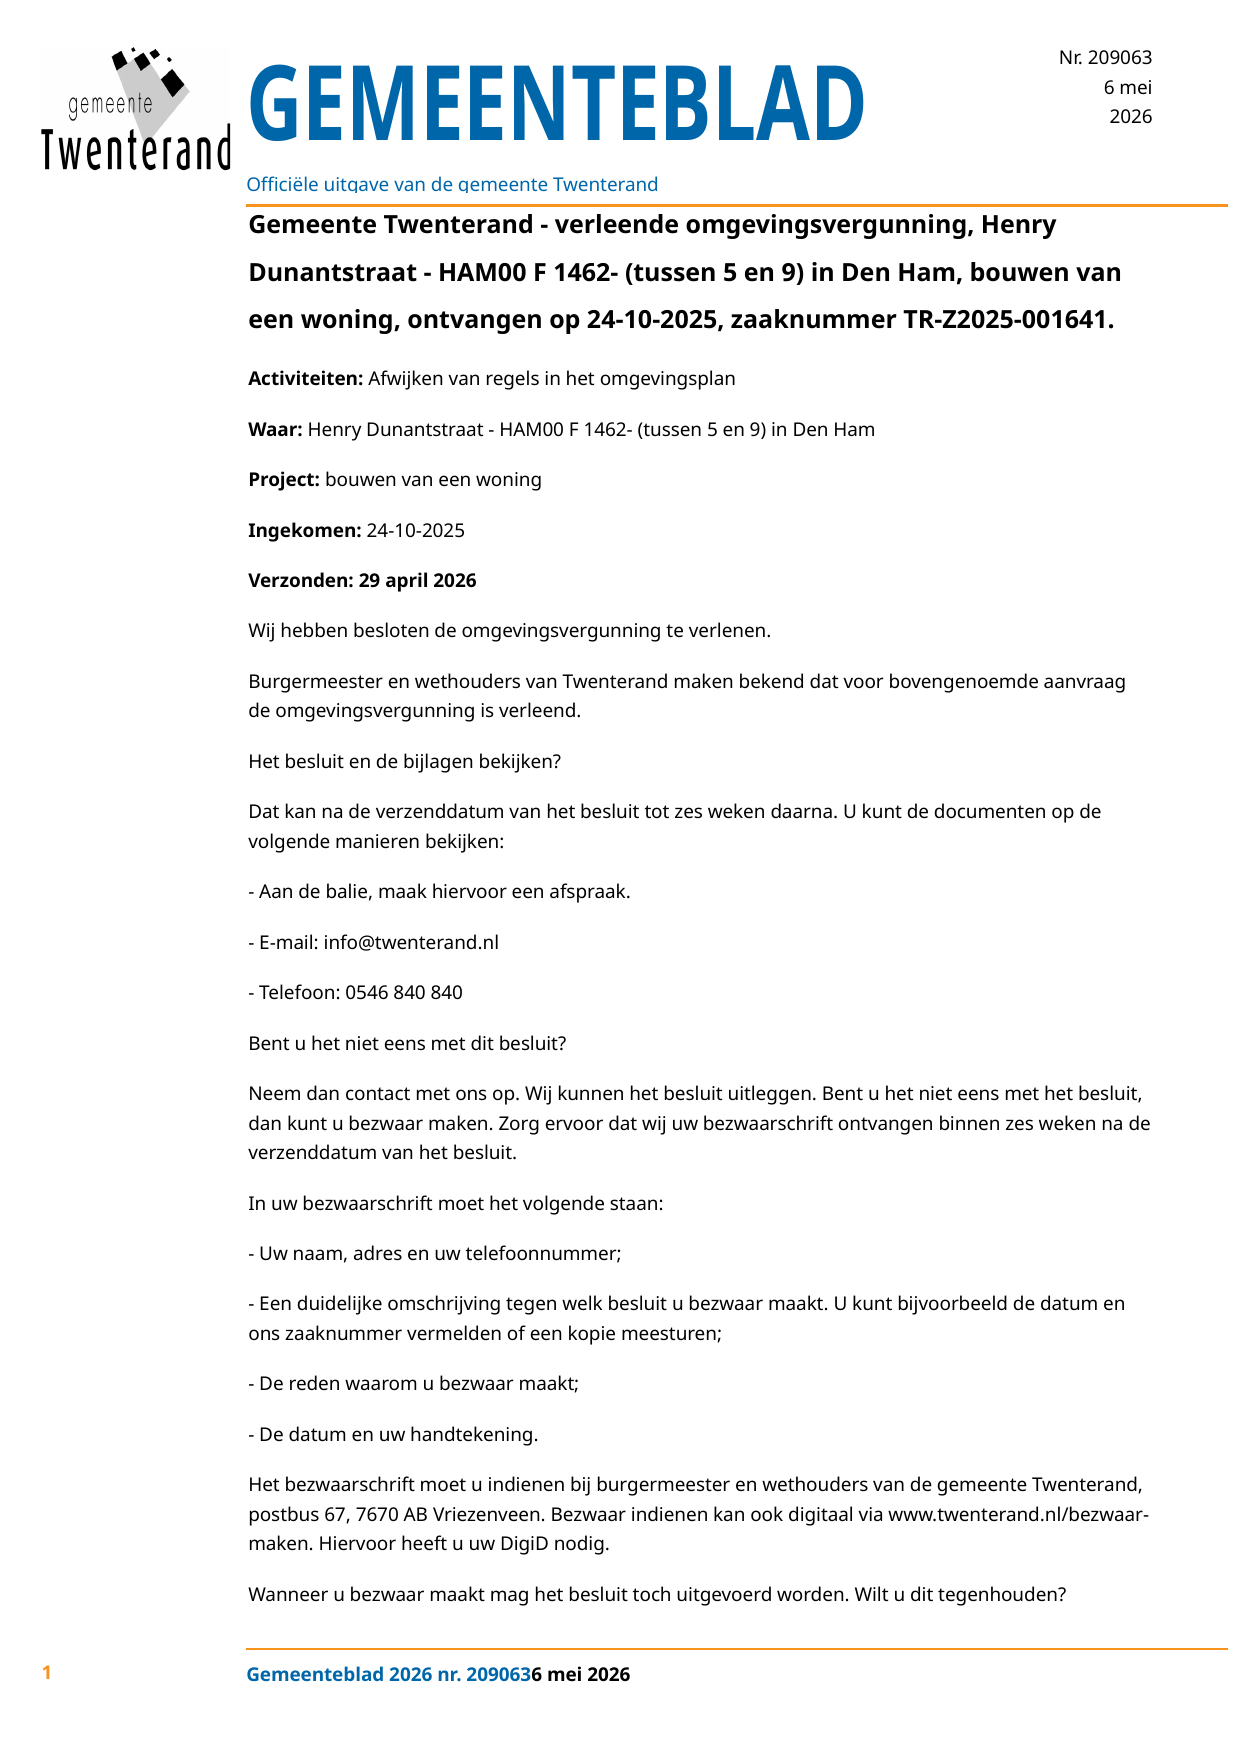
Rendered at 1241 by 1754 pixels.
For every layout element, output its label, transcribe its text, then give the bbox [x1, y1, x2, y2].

text Activiteiten: Afwijken van regels in het omgevingsplan [248, 366, 1152, 391]
text Ingekomen: 24-10-2025 [248, 517, 1152, 542]
text Wij hebben besloten de omgevingsvergunning te verlenen. [248, 618, 1152, 643]
text Project: bouwen van een woning [248, 466, 1152, 492]
text Dat kan na de verzenddatum van het besluit tot zes weken daarna. U kunt de documenten op de volgende manieren bekijken: [248, 798, 1152, 854]
text Verzonden: 29 april 2026 [248, 567, 1152, 593]
text - Uw naam, adres en uw telefoonnummer; [248, 1240, 1152, 1266]
text Waar: Henry Dunantstraat - HAM00 F 1462- (tussen 5 en 9) in Den Ham [248, 416, 1152, 442]
text Het bezwaarschrift moet u indienen bij burgermeester en wethouders van de gemeente Twenterand, postbus 67, 7670 AB Vriezenveen. Bezwaar indienen kan ook digitaal via www.twenterand.nl/bezwaar-maken. Hiervoor heeft u uw DigiD nodig. [248, 1471, 1152, 1556]
text - Aan de balie, maak hiervoor een afspraak. [248, 878, 1152, 904]
text Het besluit en de bijlagen bekijken? [248, 748, 1152, 774]
text Bent u het niet eens met dit besluit? [248, 1030, 1152, 1055]
text Neem dan contact met ons op. Wij kunnen het besluit uitleggen. Bent u het niet eens met het besluit, dan kunt u bezwaar maken. Zorg ervoor dat wij uw bezwaarschrift ontvangen binnen zes weken na de verzenddatum van het besluit. [248, 1080, 1152, 1165]
text - Een duidelijke omschrijving tegen welk besluit u bezwaar maakt. U kunt bijvoorbeeld de datum en ons zaaknummer vermelden of een kopie meesturen; [248, 1291, 1152, 1346]
text - Telefoon: 0546 840 840 [248, 979, 1152, 1005]
text Gemeente Twenterand - verleende omgevingsvergunning, Henry Dunantstraat - HAM00 F 1462- (tussen 5 en 9) in Den Ham, bouwen van een woning, ontvangen op 24-10-2025, zaaknummer TR-Z2025-001641. [248, 207, 1152, 336]
text Wanneer u bezwaar maakt mag het besluit toch uitgevoerd worden. Wilt u dit tegenhouden? [248, 1581, 1152, 1607]
text - E-mail: info@twenterand.nl [248, 929, 1152, 954]
text - De datum en uw handtekening. [248, 1421, 1152, 1447]
text - De reden waarom u bezwaar maakt; [248, 1371, 1152, 1396]
text In uw bezwaarschrift moet het volgende staan: [248, 1190, 1152, 1215]
text Burgermeester en wethouders van Twenterand maken bekend dat voor bovengenoemde aanvraag de omgevingsvergunning is verleend. [248, 668, 1152, 723]
picture [41, 47, 231, 172]
